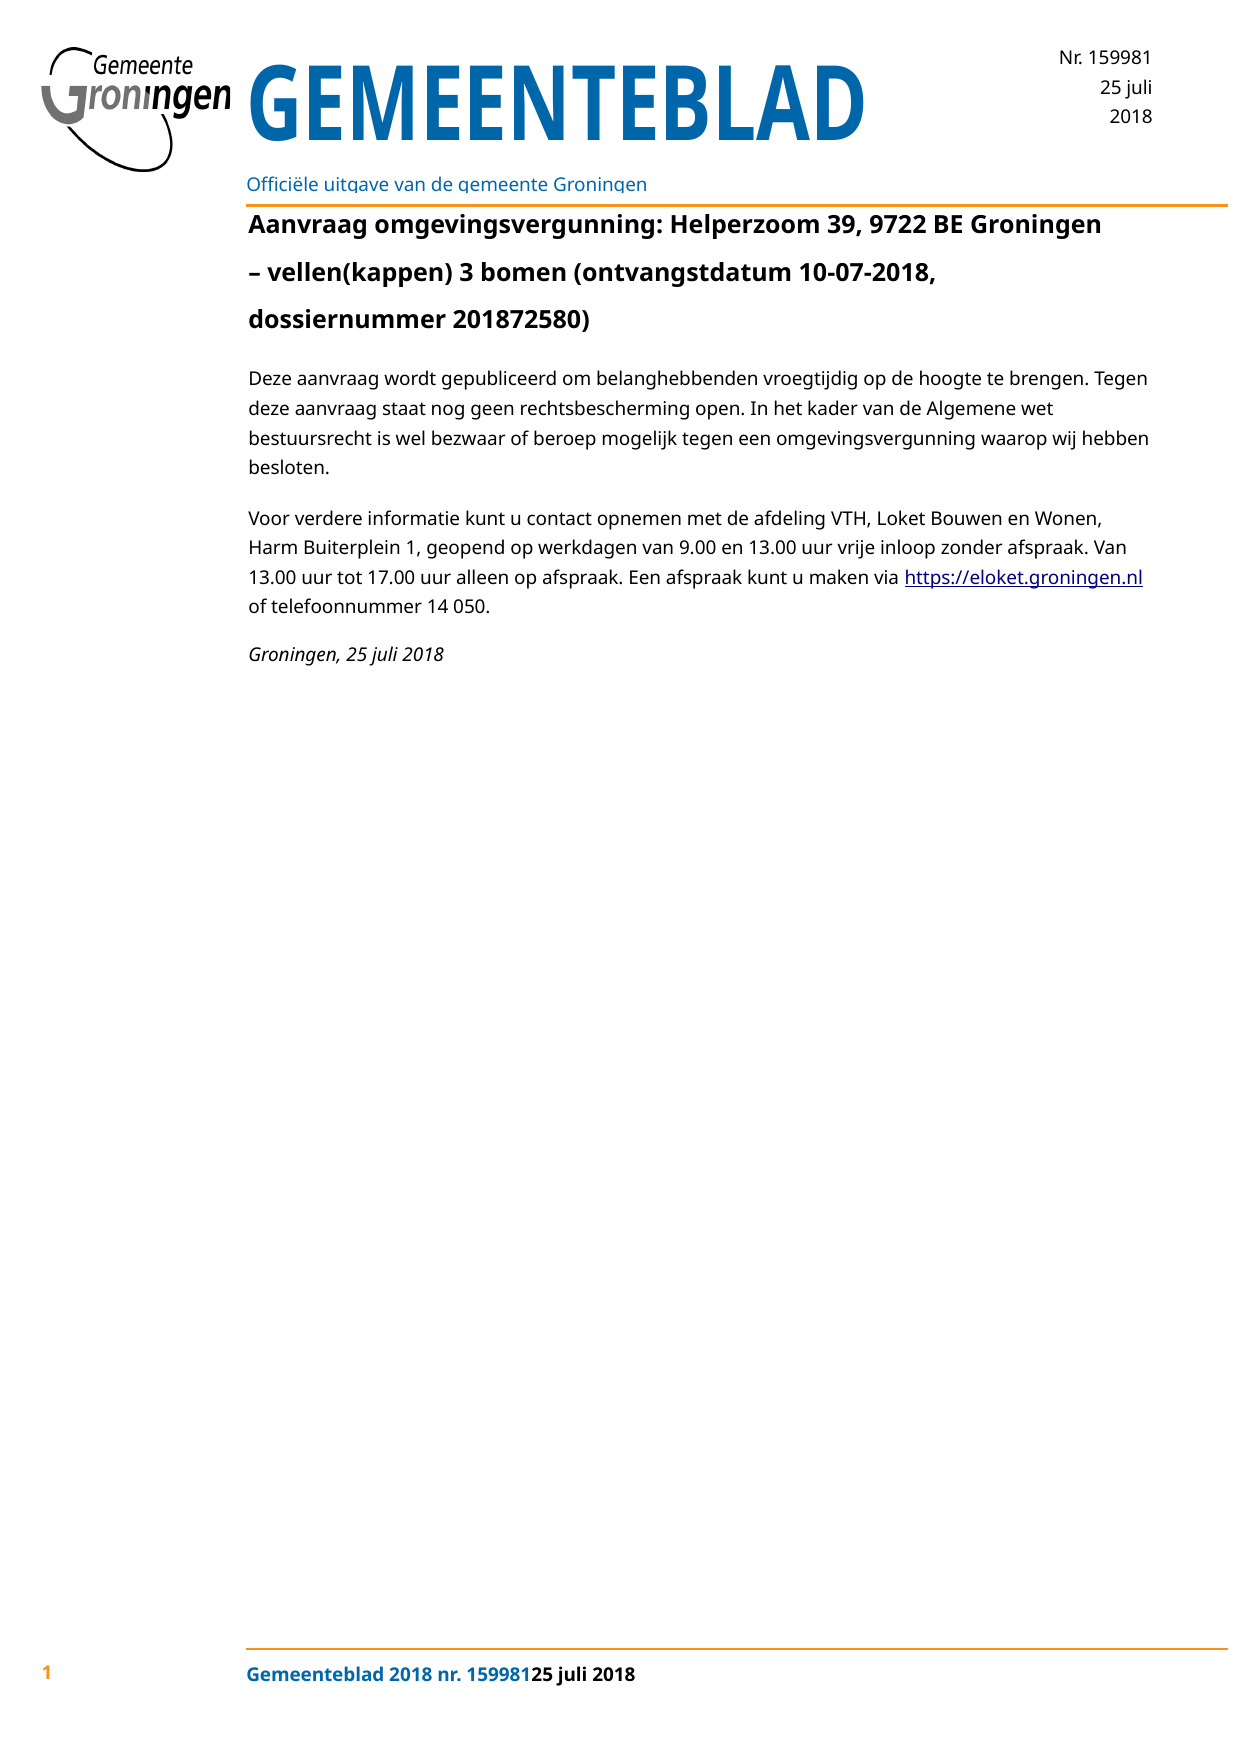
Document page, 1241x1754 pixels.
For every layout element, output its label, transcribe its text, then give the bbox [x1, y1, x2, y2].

text Deze aanvraag wordt gepubliceerd om belanghebbenden vroegtijdig op de hoogte te brengen. Tegen deze aanvraag staat nog geen rechtsbescherming open. In het kader van de Algemene wet bestuursrecht is wel bezwaar of beroep mogelijk tegen een omgevingsvergunning waarop wij hebben besloten. [248, 366, 1152, 480]
text Aanvraag omgevingsvergunning: Helperzoom 39, 9722 BE Groningen – vellen(kappen) 3 bomen (ontvangstdatum 10-07-2018, dossiernummer 201872580) [248, 207, 1152, 336]
text Groningen, 25 juli 2018 [248, 641, 1152, 667]
picture [41, 47, 231, 172]
text Voor verdere informatie kunt u contact opnemen met de afdeling VTH, Loket Bouwen en Wonen, Harm Buiterplein 1, geopend op werkdagen van 9.00 en 13.00 uur vrije inloop zonder afspraak. Van 13.00 uur tot 17.00 uur alleen op afspraak. Een afspraak kunt u maken via https://eloket.groningen.nl of telefoonnummer 14 050. [248, 505, 1152, 619]
